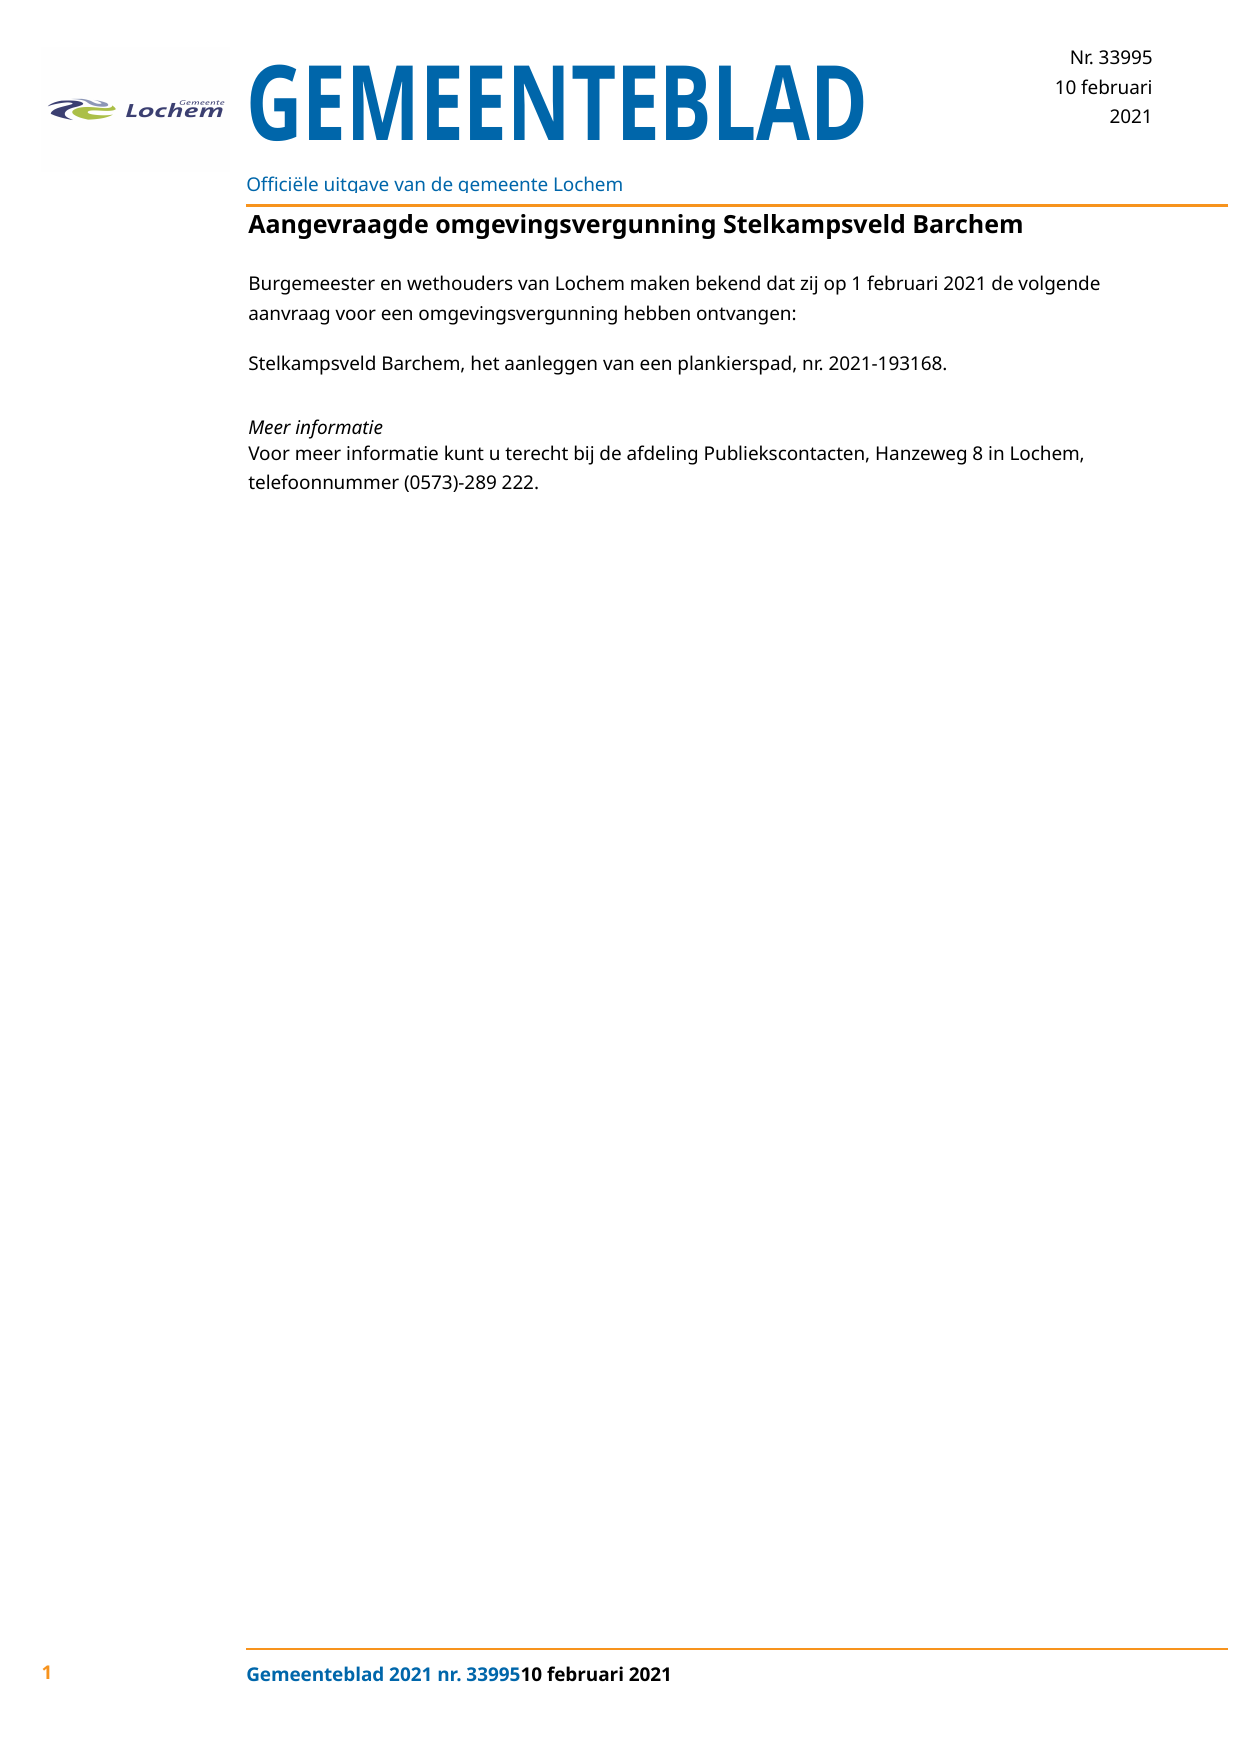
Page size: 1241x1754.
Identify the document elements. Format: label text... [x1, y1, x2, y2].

text Aangevraagde omgevingsvergunning Stelkampsveld Barchem [248, 207, 1152, 241]
text Voor meer informatie kunt u terecht bij de afdeling Publiekscontacten, Hanzeweg 8 in Lochem, telefoonnummer (0573)-289 222. [248, 440, 1152, 495]
picture [41, 47, 231, 172]
text Burgemeester en wethouders van Lochem maken bekend dat zij op 1 februari 2021 de volgende aanvraag voor een omgevingsvergunning hebben ontvangen: [248, 270, 1152, 326]
text Meer informatie [248, 414, 1152, 440]
text Stelkampsveld Barchem, het aanleggen van een plankierspad, nr. 2021-193168. [248, 350, 1152, 376]
